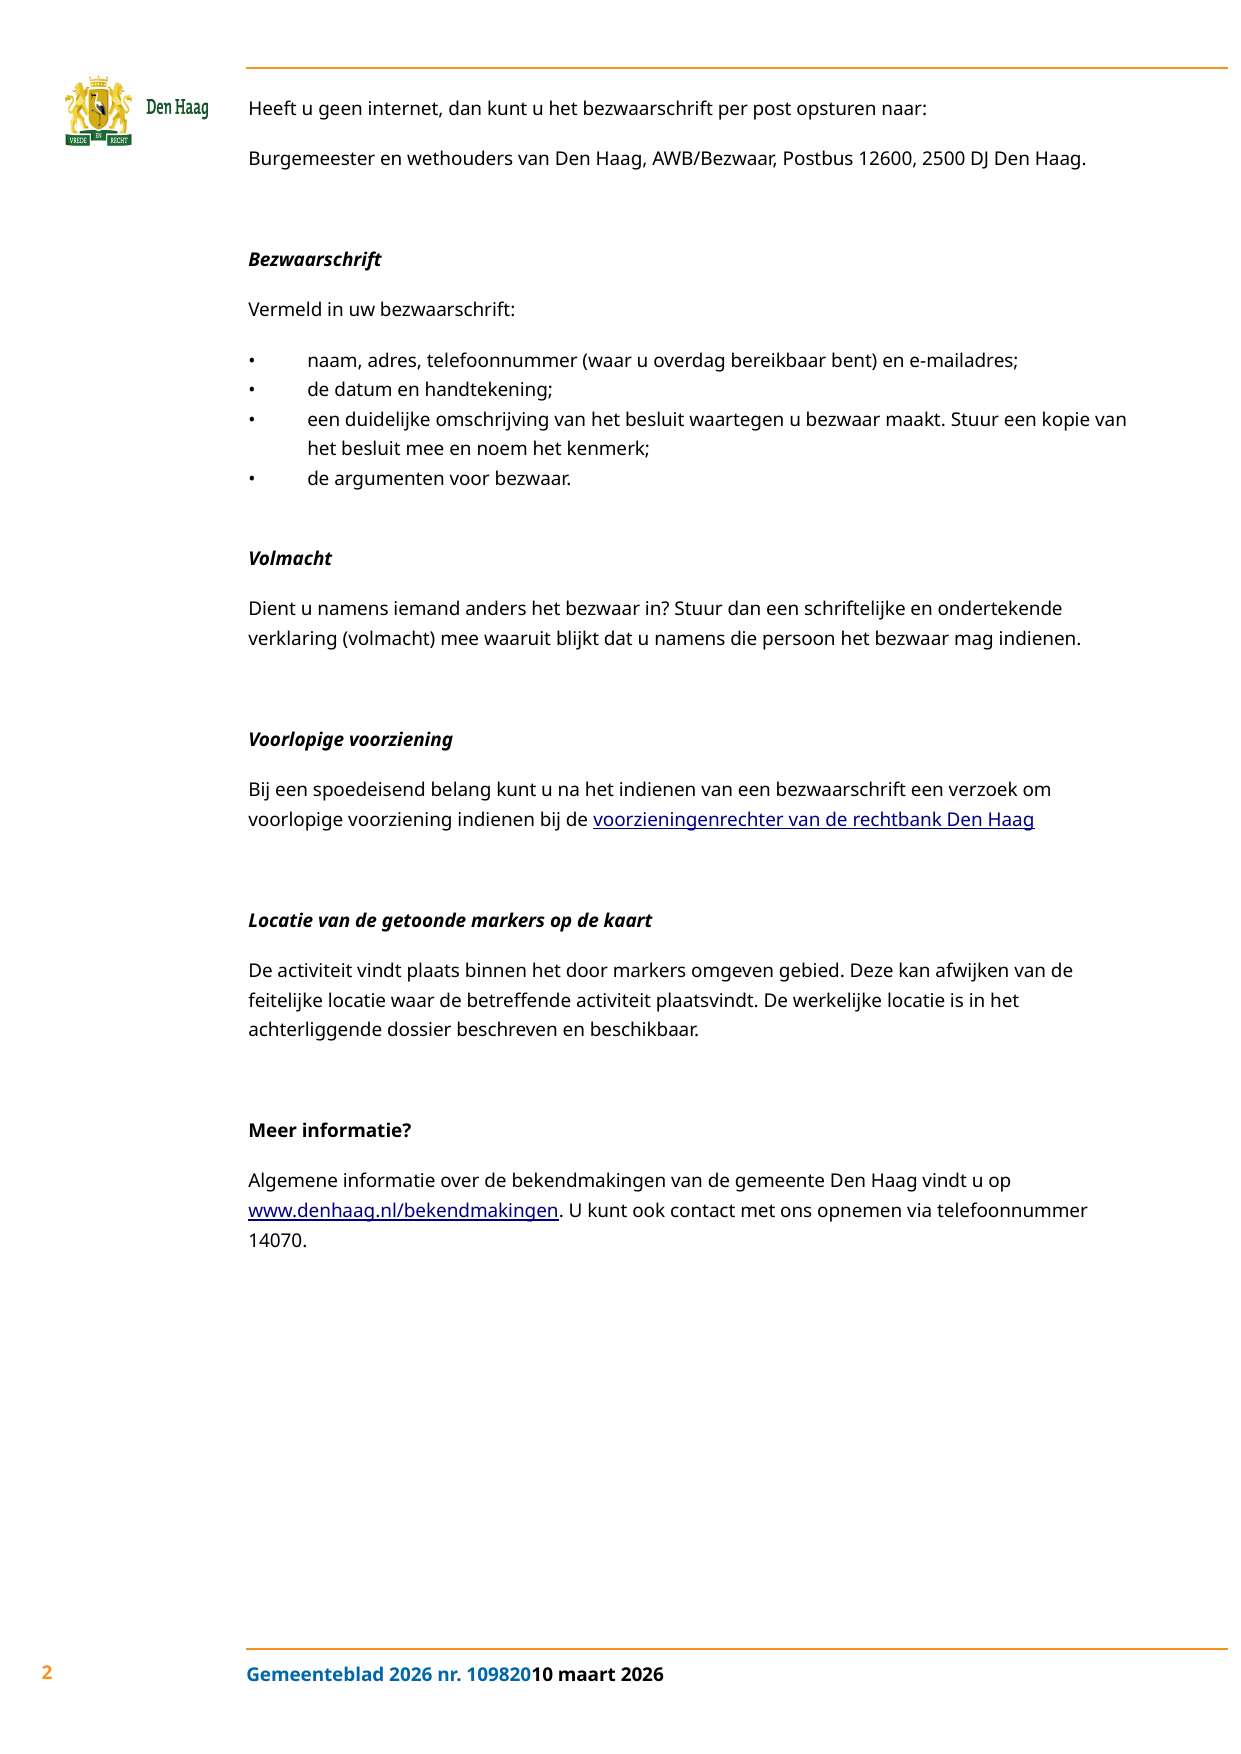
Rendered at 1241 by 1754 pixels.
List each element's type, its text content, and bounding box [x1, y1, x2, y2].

text Dient u namens iemand anders het bezwaar in? Stuur dan een schriftelijke en ondertekende verklaring (volmacht) mee waaruit blijkt dat u namens die persoon het bezwaar mag indienen. [248, 596, 1152, 651]
text De activiteit vindt plaats binnen het door markers omgeven gebied. Deze kan afwijken van de feitelijke locatie waar de betreffende activiteit plaatsvindt. De werkelijke locatie is in het achterliggende dossier beschreven en beschikbaar. [248, 957, 1152, 1042]
text Algemene informatie over de bekendmakingen van de gemeente Den Haag vindt u op www.denhaag.nl/bekendmakingen. U kunt ook contact met ons opnemen via telefoonnummer 14070. [248, 1168, 1152, 1253]
text Bezwaarschrift [248, 246, 1152, 272]
list de argumenten voor bezwaar. [248, 465, 1152, 491]
text Burgemeester en wethouders van Den Haag, AWB/Bezwaar, Postbus 12600, 2500 DJ Den Haag. [248, 145, 1152, 171]
picture [41, 47, 231, 172]
text Meer informatie? [248, 1117, 1152, 1143]
text Volmacht [248, 545, 1152, 571]
list de datum en handtekening; [248, 376, 1152, 402]
text Vermeld in uw bezwaarschrift: [248, 296, 1152, 322]
text Heeft u geen internet, dan kunt u het bezwaarschrift per post opsturen naar: [248, 95, 1152, 121]
list een duidelijke omschrijving van het besluit waartegen u bezwaar maakt. Stuur een kopie van het besluit mee en noem het kenmerk; [248, 406, 1152, 461]
list naam, adres, telefoonnummer (waar u overdag bereikbaar bent) en e-mailadres; [248, 347, 1152, 373]
text Locatie van de getoonde markers op de kaart [248, 907, 1152, 933]
text Voorlopige voorziening [248, 726, 1152, 752]
text Bij een spoedeisend belang kunt u na het indienen van een bezwaarschrift een verzoek om voorlopige voorziening indienen bij de voorzieningenrechter van de rechtbank Den Haag [248, 776, 1152, 832]
